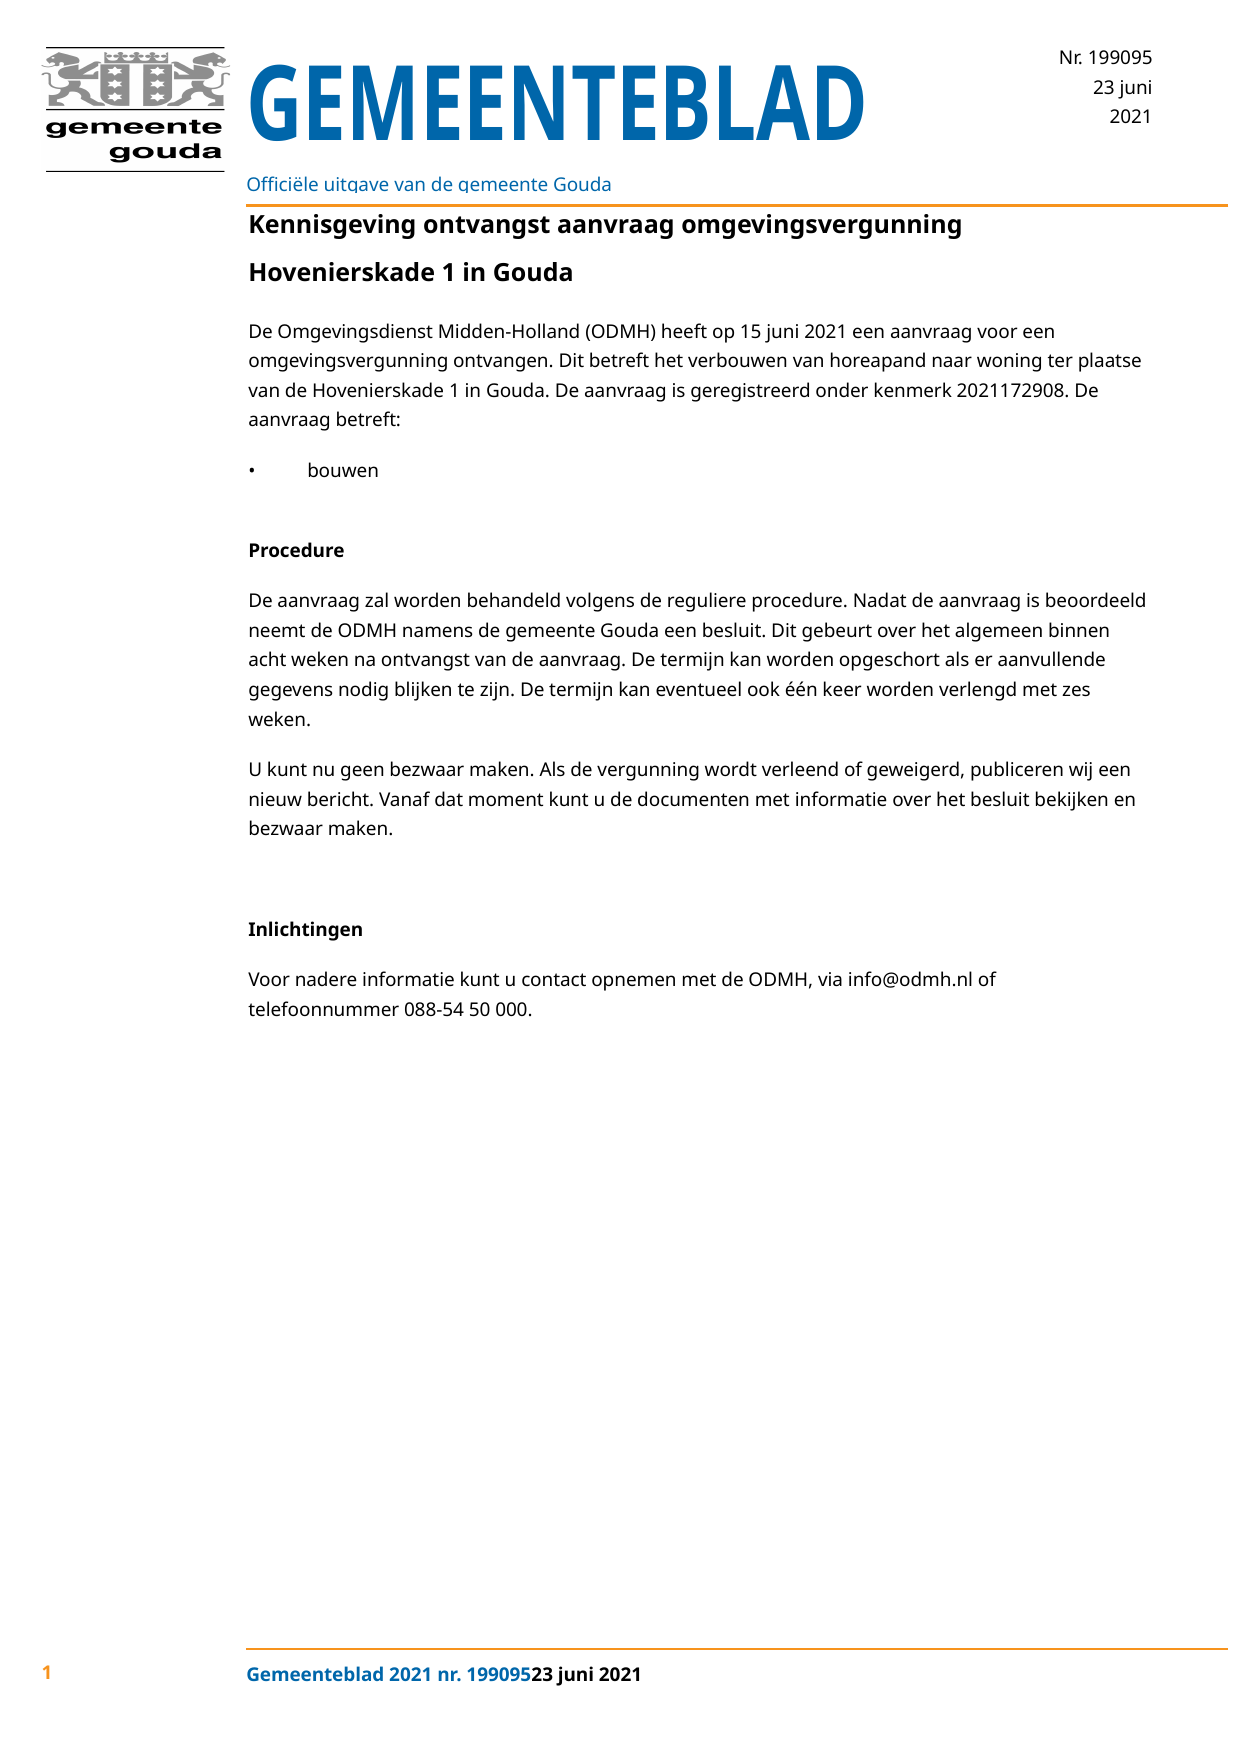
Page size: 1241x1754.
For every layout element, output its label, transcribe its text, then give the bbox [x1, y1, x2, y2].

text De Omgevingsdienst Midden-Holland (ODMH) heeft op 15 juni 2021 een aanvraag voor een omgevingsvergunning ontvangen. Dit betreft het verbouwen van horeapand naar woning ter plaatse van de Hovenierskade 1 in Gouda. De aanvraag is geregistreerd onder kenmerk 2021172908. De aanvraag betreft: [248, 318, 1152, 432]
text U kunt nu geen bezwaar maken. Als de vergunning wordt verleend of geweigerd, publiceren wij een nieuw bericht. Vanaf dat moment kunt u de documenten met informatie over het besluit bekijken en bezwaar maken. [248, 756, 1152, 841]
list bouwen [248, 457, 1152, 483]
text Inlichtingen [248, 916, 1152, 942]
text De aanvraag zal worden behandeld volgens de reguliere procedure. Nadat de aanvraag is beoordeeld neemt de ODMH namens de gemeente Gouda een besluit. Dit gebeurt over het algemeen binnen acht weken na ontvangst van de aanvraag. De termijn kan worden opgeschort als er aanvullende gegevens nodig blijken te zijn. De termijn kan eventueel ook één keer worden verlengd met zes weken. [248, 587, 1152, 732]
picture [41, 47, 231, 172]
text Kennisgeving ontvangst aanvraag omgevingsvergunning Hovenierskade 1 in Gouda [248, 207, 1152, 288]
text Procedure [248, 537, 1152, 563]
text Voor nadere informatie kunt u contact opnemen met de ODMH, via info@odmh.nl of telefoonnummer 088-54 50 000. [248, 967, 1152, 1022]
